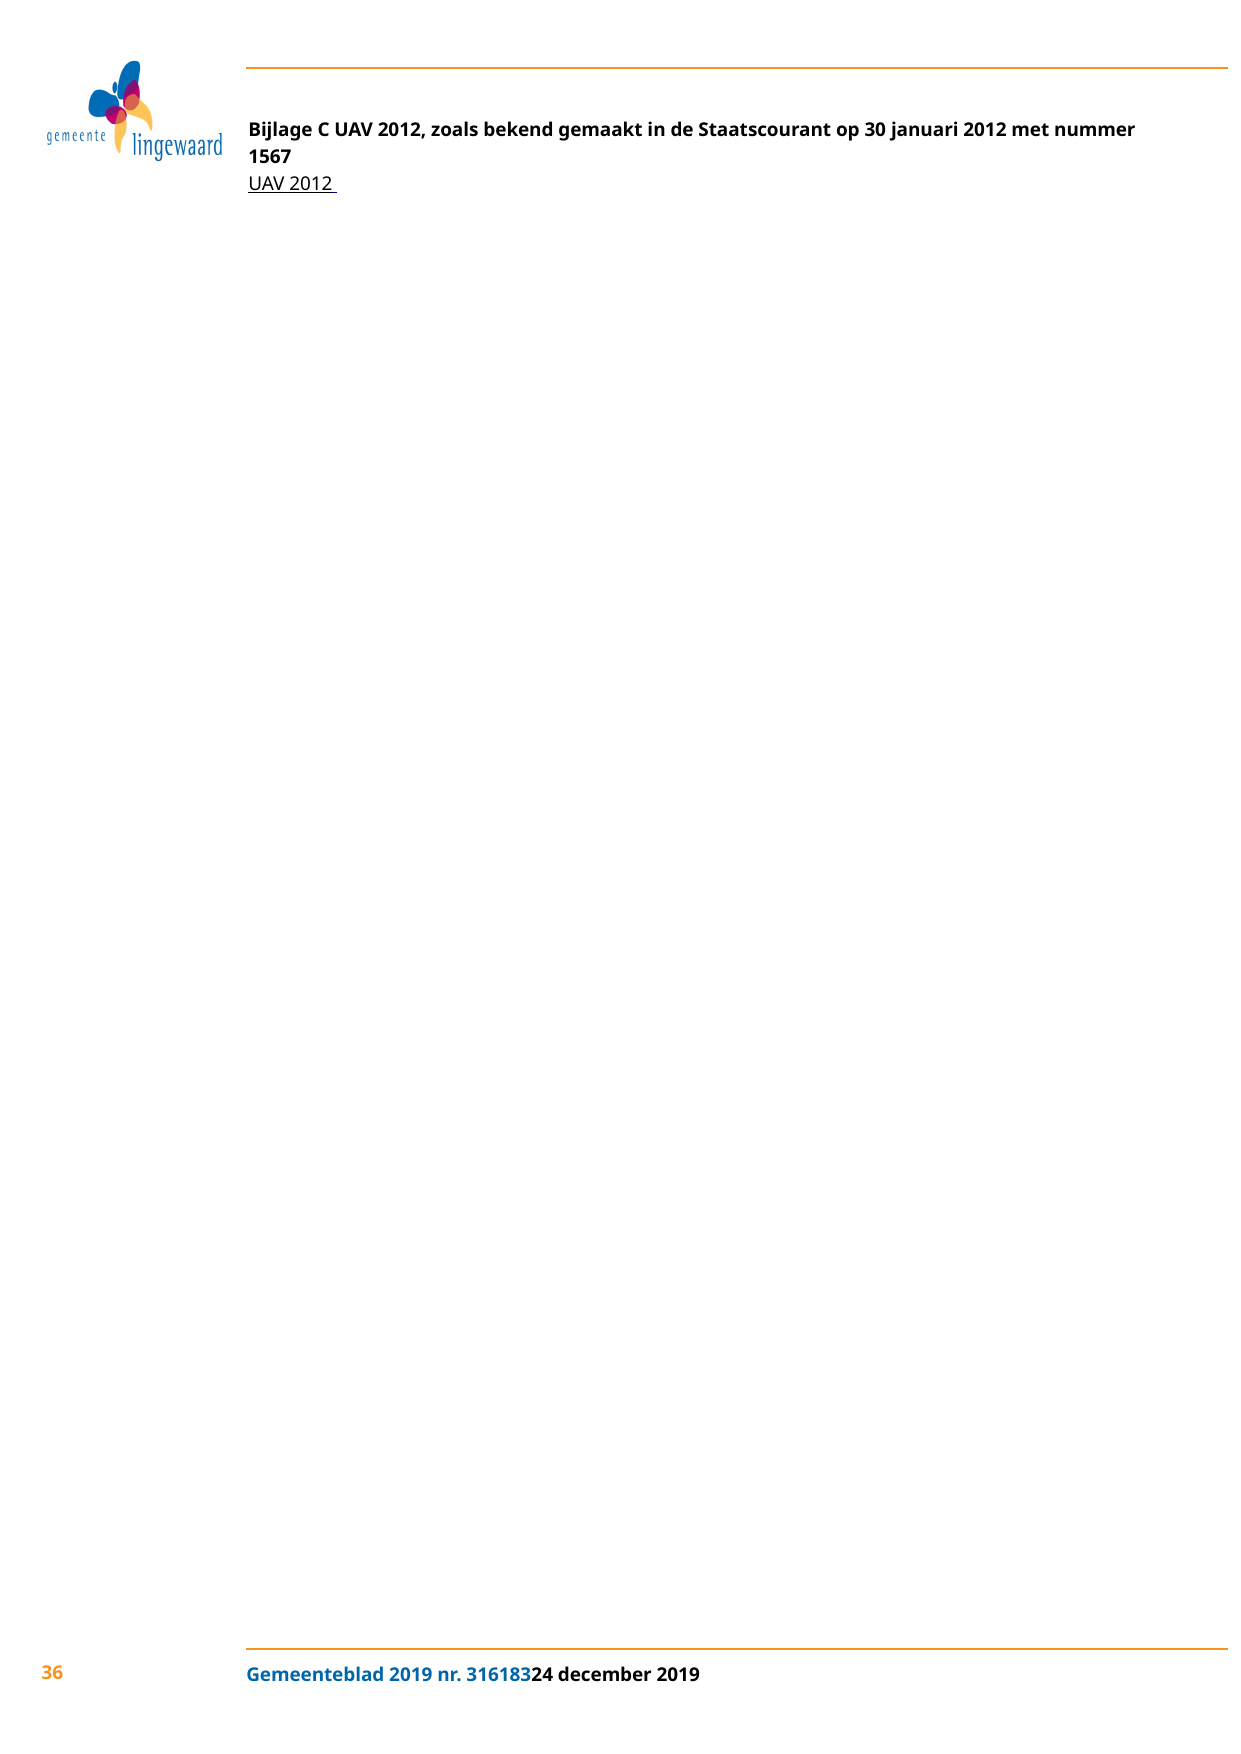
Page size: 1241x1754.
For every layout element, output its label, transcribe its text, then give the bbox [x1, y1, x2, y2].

text Bijlage C UAV 2012, zoals bekend gemaakt in de Staatscourant op 30 januari 2012 met nummer 1567 [248, 116, 1152, 170]
text UAV 2012 [248, 170, 1152, 196]
picture [41, 47, 231, 172]
